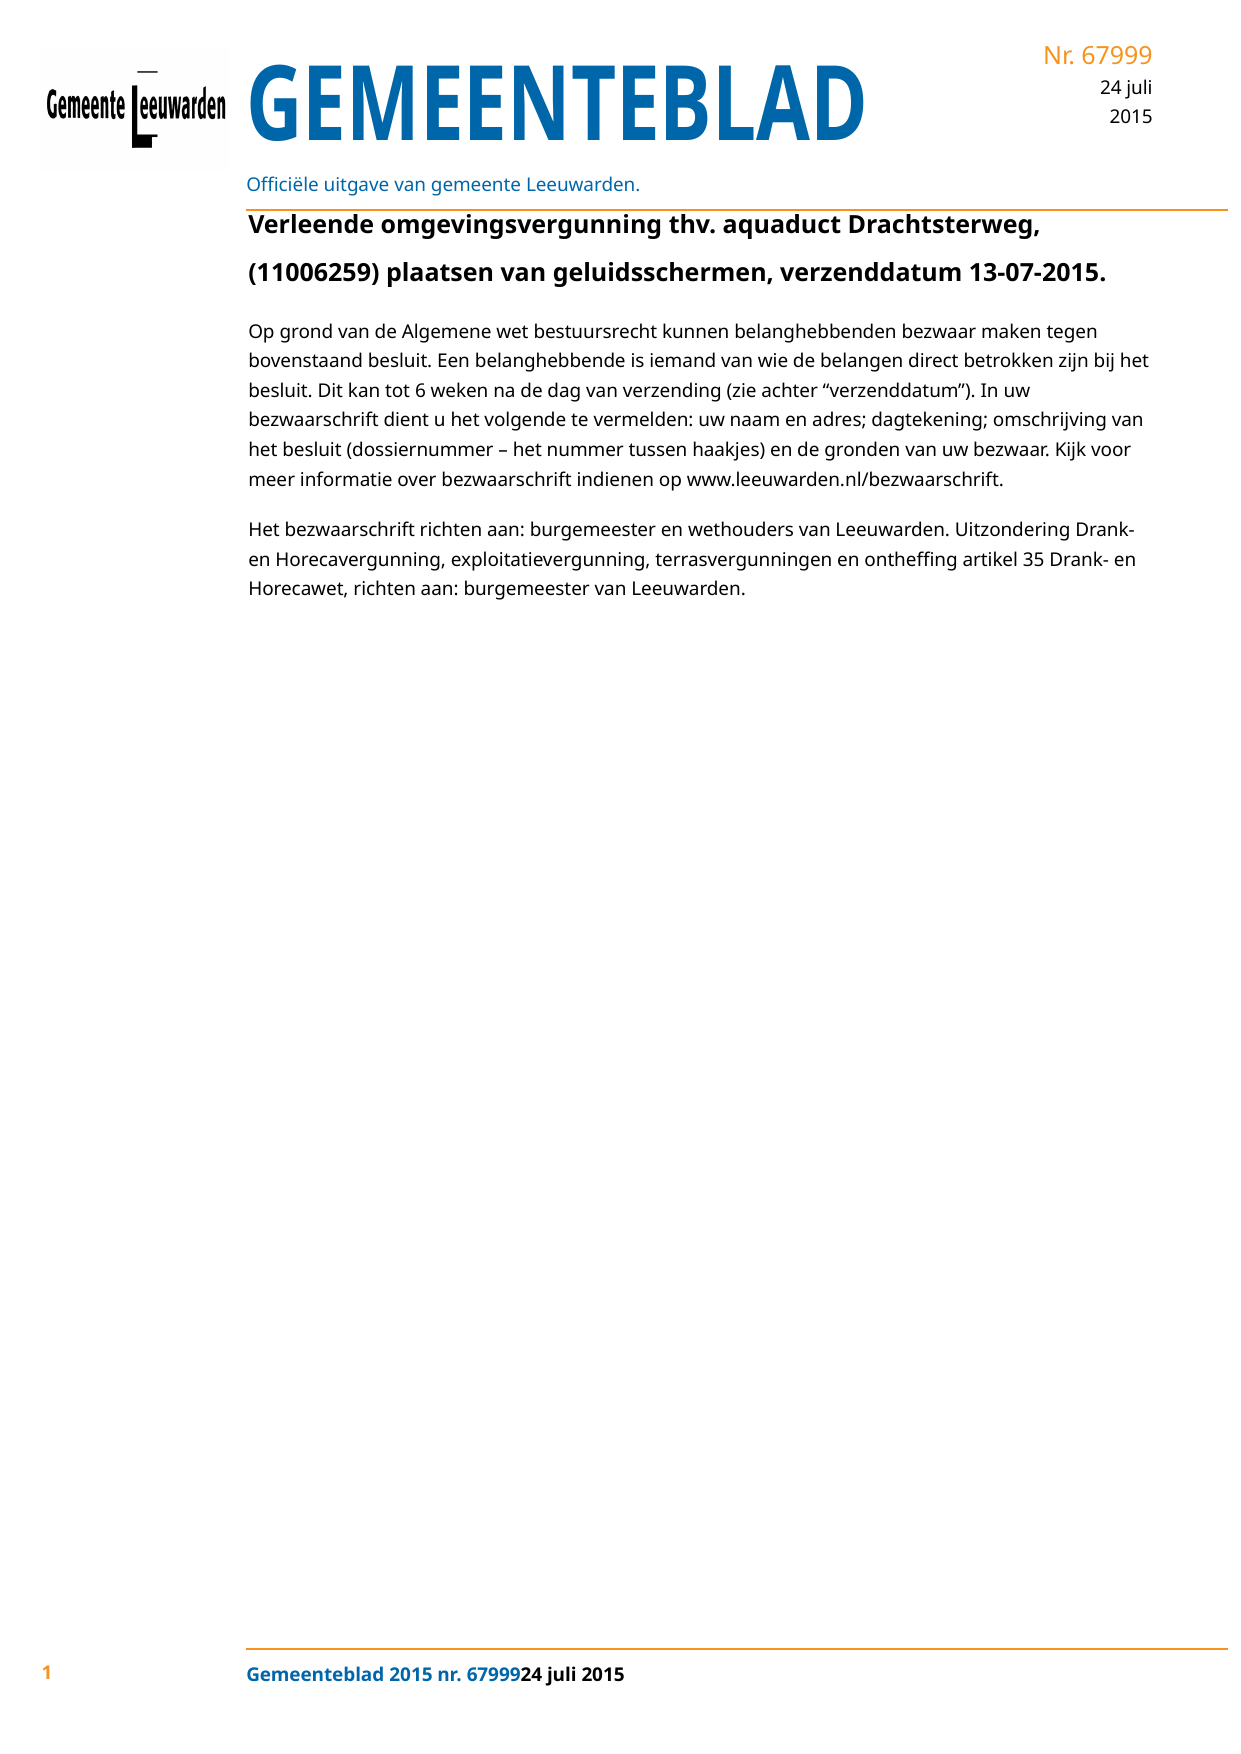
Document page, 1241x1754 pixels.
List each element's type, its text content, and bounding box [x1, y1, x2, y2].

picture [41, 47, 231, 172]
text Op grond van de Algemene wet bestuursrecht kunnen belanghebbenden bezwaar maken tegen bovenstaand besluit. Een belanghebbende is iemand van wie de belangen direct betrokken zijn bij het besluit. Dit kan tot 6 weken na de dag van verzending (zie achter “verzenddatum”). In uw bezwaarschrift dient u het volgende te vermelden: uw naam en adres; dagtekening; omschrijving van het besluit (dossiernummer – het nummer tussen haakjes) en de gronden van uw bezwaar. Kijk voor meer informatie over bezwaarschrift indienen op www.leeuwarden.nl/bezwaarschrift. [248, 318, 1152, 492]
text Verleende omgevingsvergunning thv. aquaduct Drachtsterweg, (11006259) plaatsen van geluidsschermen, verzenddatum 13-07-2015. [248, 211, 1152, 288]
text Het bezwaarschrift richten aan: burgemeester en wethouders van Leeuwarden. Uitzondering Drank- en Horecavergunning, exploitatievergunning, terrasvergunningen en ontheffing artikel 35 Drank- en Horecawet, richten aan: burgemeester van Leeuwarden. [248, 516, 1152, 601]
